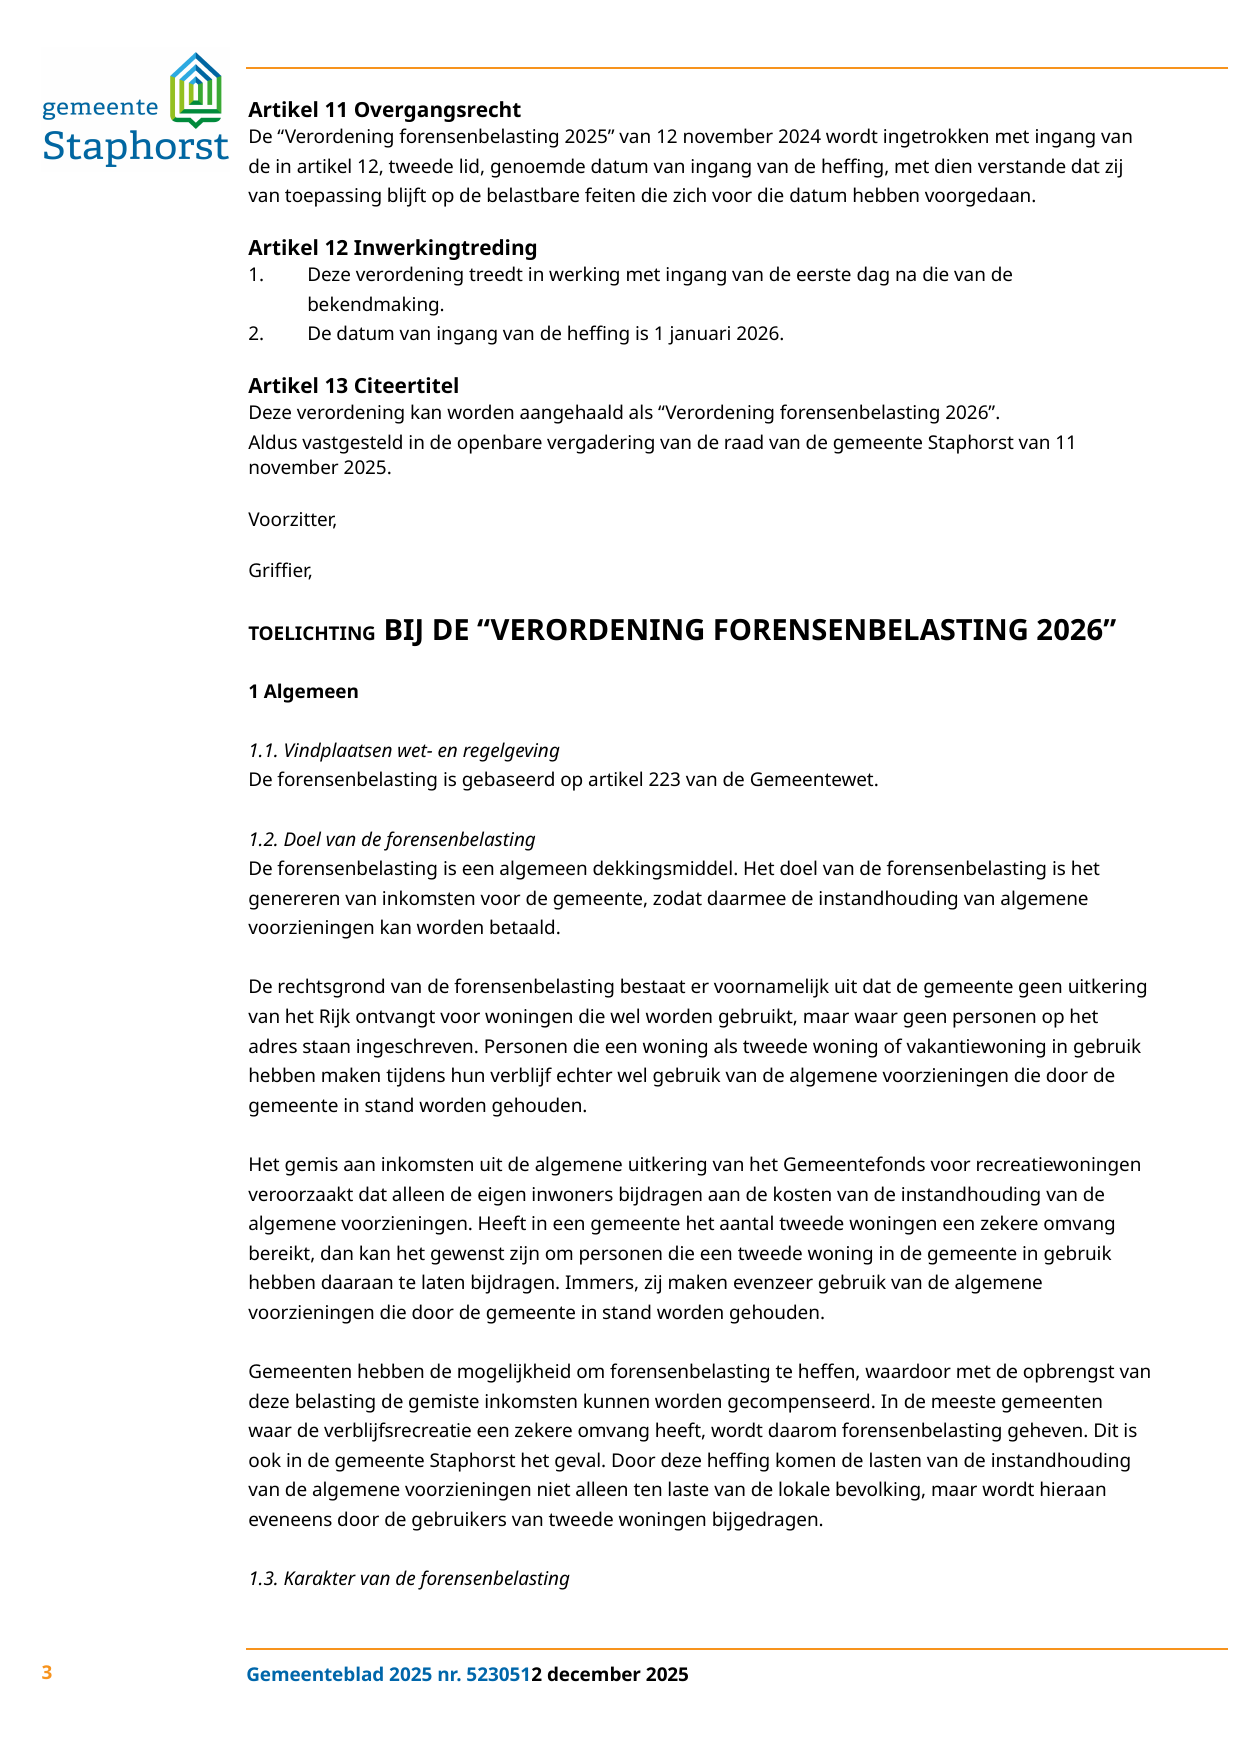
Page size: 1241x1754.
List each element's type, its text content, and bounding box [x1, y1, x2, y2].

text 1 Algemeen [248, 678, 1152, 703]
picture [41, 47, 231, 172]
text Artikel 11 Overgangsrecht [248, 95, 1152, 123]
text Aldus vastgesteld in de openbare vergadering van de raad van de gemeente Staphorst van 11 november 2025. [248, 429, 1152, 480]
text Gemeenten hebben de mogelijkheid om forensenbelasting te heffen, waardoor met de opbrengst van deze belasting de gemiste inkomsten kunnen worden gecompenseerd. In de meeste gemeenten waar de verblijfsrecreatie een zekere omvang heeft, wordt daarom forensenbelasting geheven. Dit is ook in de gemeente Staphorst het geval. Door deze heffing komen de lasten van de instandhouding van de algemene voorzieningen niet alleen ten laste van de lokale bevolking, maar wordt hieraan eveneens door de gebruikers van tweede woningen bijgedragen. [248, 1358, 1152, 1532]
text De forensenbelasting is gebaseerd op artikel 223 van de Gemeentewet. [248, 767, 1152, 792]
text 1.2. Doel van de forensenbelasting [248, 826, 1152, 851]
text De rechtsgrond van de forensenbelasting bestaat er voornamelijk uit dat de gemeente geen uitkering van het Rijk ontvangt voor woningen die wel worden gebruikt, maar waar geen personen op het adres staan ingeschreven. Personen die een woning als tweede woning of vakantiewoning in gebruik hebben maken tijdens hun verblijf echter wel gebruik van de algemene voorzieningen die door de gemeente in stand worden gehouden. [248, 974, 1152, 1118]
text Deze verordening kan worden aangehaald als “Verordening forensenbelasting 2026”. [248, 399, 1152, 425]
text 1.1. Vindplaatsen wet- en regelgeving [248, 737, 1152, 763]
text TOELICHTING BIJ DE “VERORDENING FORENSENBELASTING 2026” [248, 609, 1152, 649]
text Artikel 13 Citeertitel [248, 371, 1152, 399]
list De datum van ingang van de heffing is 1 januari 2026. [248, 320, 1152, 346]
text 1.3. Karakter van de forensenbelasting [248, 1565, 1152, 1591]
text Het gemis aan inkomsten uit de algemene uitkering van het Gemeentefonds voor recreatiewoningen veroorzaakt dat alleen de eigen inwoners bijdragen aan de kosten van de instandhouding van de algemene voorzieningen. Heeft in een gemeente het aantal tweede woningen een zekere omvang bereikt, dan kan het gewenst zijn om personen die een tweede woning in de gemeente in gebruik hebben daaraan te laten bijdragen. Immers, zij maken evenzeer gebruik van de algemene voorzieningen die door de gemeente in stand worden gehouden. [248, 1151, 1152, 1325]
text De “Verordening forensenbelasting 2025” van 12 november 2024 wordt ingetrokken met ingang van de in artikel 12, tweede lid, genoemde datum van ingang van de heffing, met dien verstande dat zij van toepassing blijft op de belastbare feiten die zich voor die datum hebben voorgedaan. [248, 123, 1152, 208]
text Artikel 12 Inwerkingtreding [248, 233, 1152, 261]
text De forensenbelasting is een algemeen dekkingsmiddel. Het doel van de forensenbelasting is het genereren van inkomsten voor de gemeente, zodat daarmee de instandhouding van algemene voorzieningen kan worden betaald. [248, 855, 1152, 940]
text Voorzitter, [248, 506, 1152, 532]
text Griffier, [248, 557, 1152, 583]
list Deze verordening treedt in werking met ingang van de eerste dag na die van de bekendmaking. [248, 261, 1152, 317]
